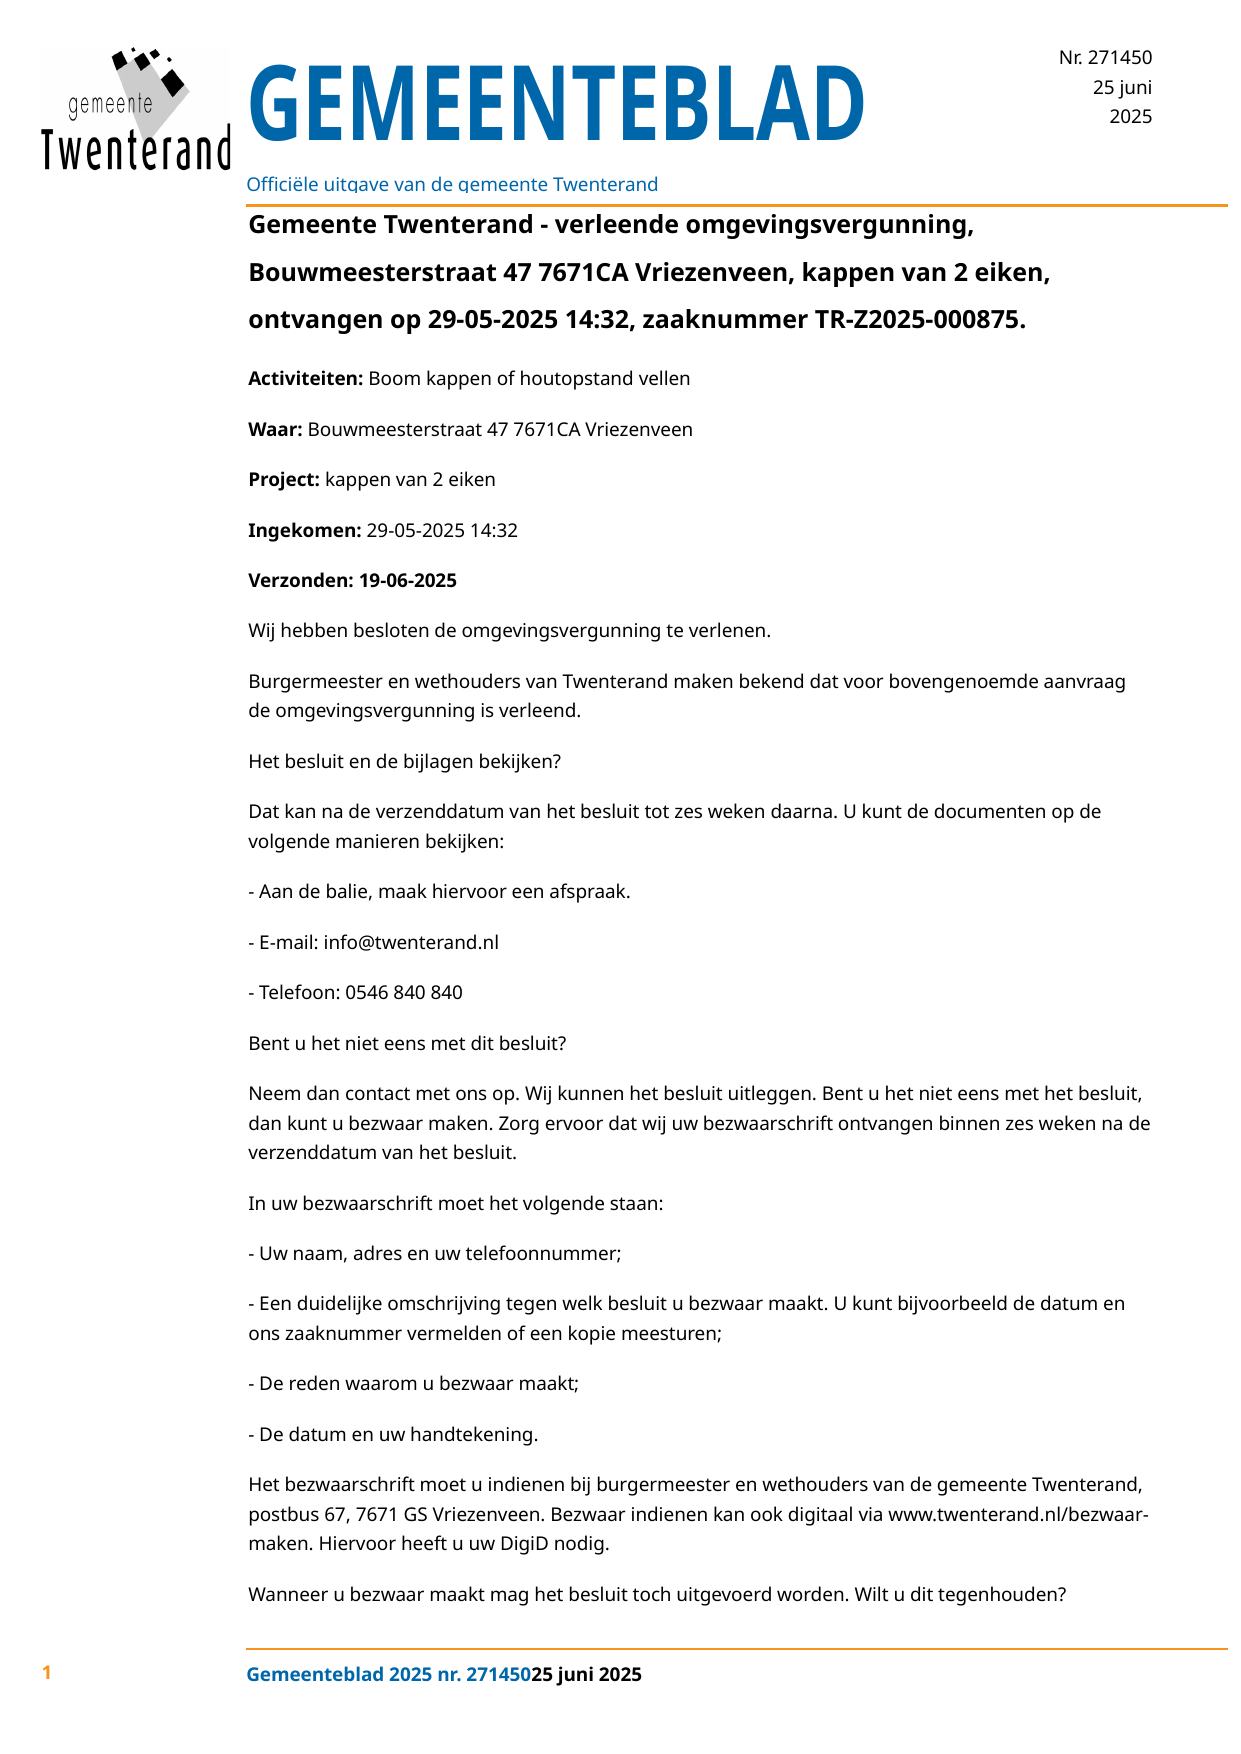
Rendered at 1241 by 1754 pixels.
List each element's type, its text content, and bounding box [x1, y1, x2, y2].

text Neem dan contact met ons op. Wij kunnen het besluit uitleggen. Bent u het niet eens met het besluit, dan kunt u bezwaar maken. Zorg ervoor dat wij uw bezwaarschrift ontvangen binnen zes weken na de verzenddatum van het besluit. [248, 1080, 1152, 1165]
text Wij hebben besloten de omgevingsvergunning te verlenen. [248, 618, 1152, 643]
text - De reden waarom u bezwaar maakt; [248, 1371, 1152, 1396]
text Dat kan na de verzenddatum van het besluit tot zes weken daarna. U kunt de documenten op de volgende manieren bekijken: [248, 798, 1152, 854]
text Project: kappen van 2 eiken [248, 466, 1152, 492]
text Verzonden: 19-06-2025 [248, 567, 1152, 593]
text Waar: Bouwmeesterstraat 47 7671CA Vriezenveen [248, 416, 1152, 442]
text Bent u het niet eens met dit besluit? [248, 1030, 1152, 1055]
text - Uw naam, adres en uw telefoonnummer; [248, 1240, 1152, 1266]
text Het besluit en de bijlagen bekijken? [248, 748, 1152, 774]
picture [41, 47, 231, 172]
text - E-mail: info@twenterand.nl [248, 929, 1152, 954]
text - Een duidelijke omschrijving tegen welk besluit u bezwaar maakt. U kunt bijvoorbeeld de datum en ons zaaknummer vermelden of een kopie meesturen; [248, 1291, 1152, 1346]
text In uw bezwaarschrift moet het volgende staan: [248, 1190, 1152, 1215]
text Activiteiten: Boom kappen of houtopstand vellen [248, 366, 1152, 391]
text Ingekomen: 29-05-2025 14:32 [248, 517, 1152, 542]
text - Aan de balie, maak hiervoor een afspraak. [248, 878, 1152, 904]
text - Telefoon: 0546 840 840 [248, 979, 1152, 1005]
text Wanneer u bezwaar maakt mag het besluit toch uitgevoerd worden. Wilt u dit tegenhouden? [248, 1581, 1152, 1607]
text Gemeente Twenterand - verleende omgevingsvergunning, Bouwmeesterstraat 47 7671CA Vriezenveen, kappen van 2 eiken, ontvangen op 29-05-2025 14:32, zaaknummer TR-Z2025-000875. [248, 207, 1152, 336]
text Het bezwaarschrift moet u indienen bij burgermeester en wethouders van de gemeente Twenterand, postbus 67, 7671 GS Vriezenveen. Bezwaar indienen kan ook digitaal via www.twenterand.nl/bezwaar-maken. Hiervoor heeft u uw DigiD nodig. [248, 1471, 1152, 1556]
text Burgermeester en wethouders van Twenterand maken bekend dat voor bovengenoemde aanvraag de omgevingsvergunning is verleend. [248, 668, 1152, 723]
text - De datum en uw handtekening. [248, 1421, 1152, 1447]
